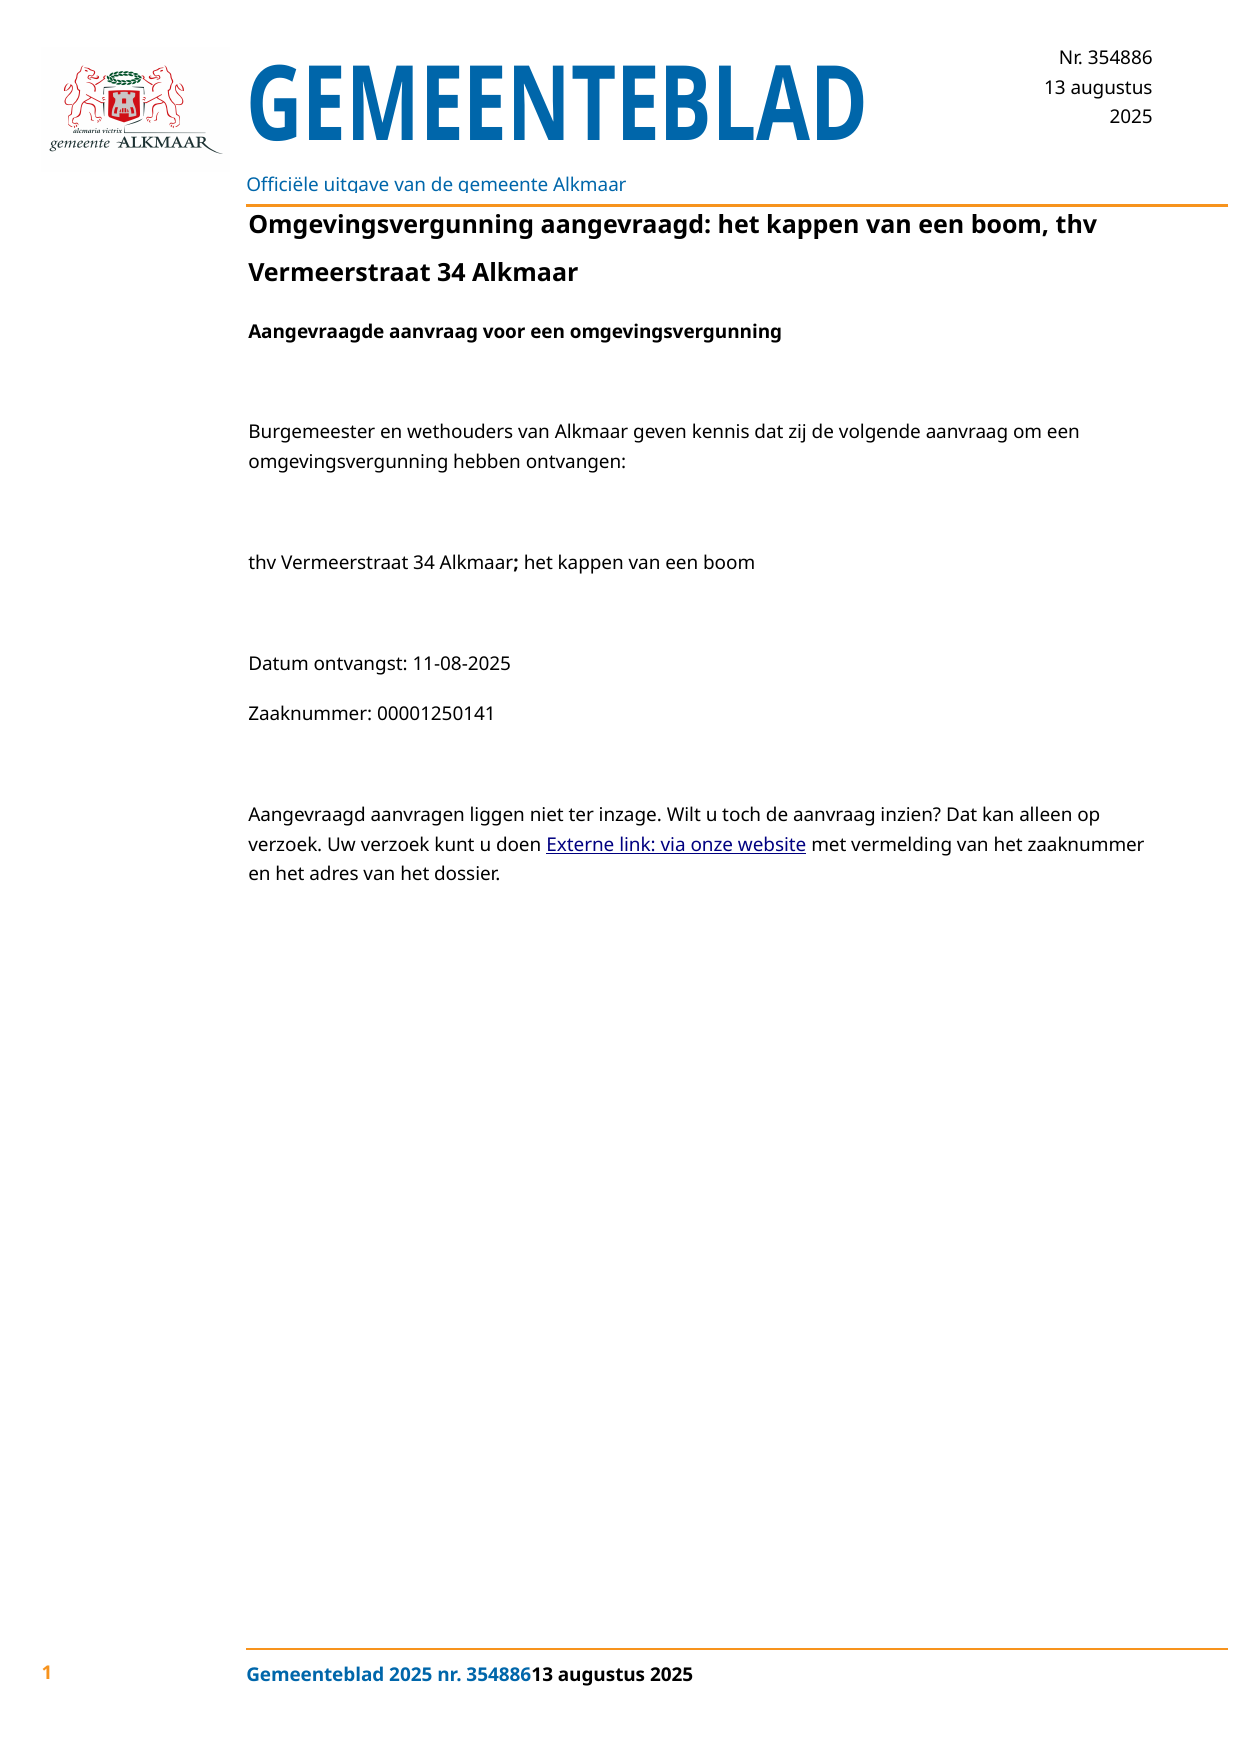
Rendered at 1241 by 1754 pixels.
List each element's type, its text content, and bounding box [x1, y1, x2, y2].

text Datum ontvangst: 11-08-2025 [248, 650, 1152, 676]
text Aangevraagde aanvraag voor een omgevingsvergunning [248, 318, 1152, 344]
text thv Vermeerstraat 34 Alkmaar; het kappen van een boom [248, 549, 1152, 575]
text Zaaknummer: 00001250141 [248, 700, 1152, 726]
text Burgemeester en wethouders van Alkmaar geven kennis dat zij de volgende aanvraag om een omgevingsvergunning hebben ontvangen: [248, 419, 1152, 474]
text Aangevraagd aanvragen liggen niet ter inzage. Wilt u toch de aanvraag inzien? Dat kan alleen op verzoek. Uw verzoek kunt u doen Externe link: via onze website met vermelding van het zaaknummer en het adres van het dossier. [248, 801, 1152, 886]
picture [41, 47, 231, 172]
text Omgevingsvergunning aangevraagd: het kappen van een boom, thv Vermeerstraat 34 Alkmaar [248, 207, 1152, 288]
